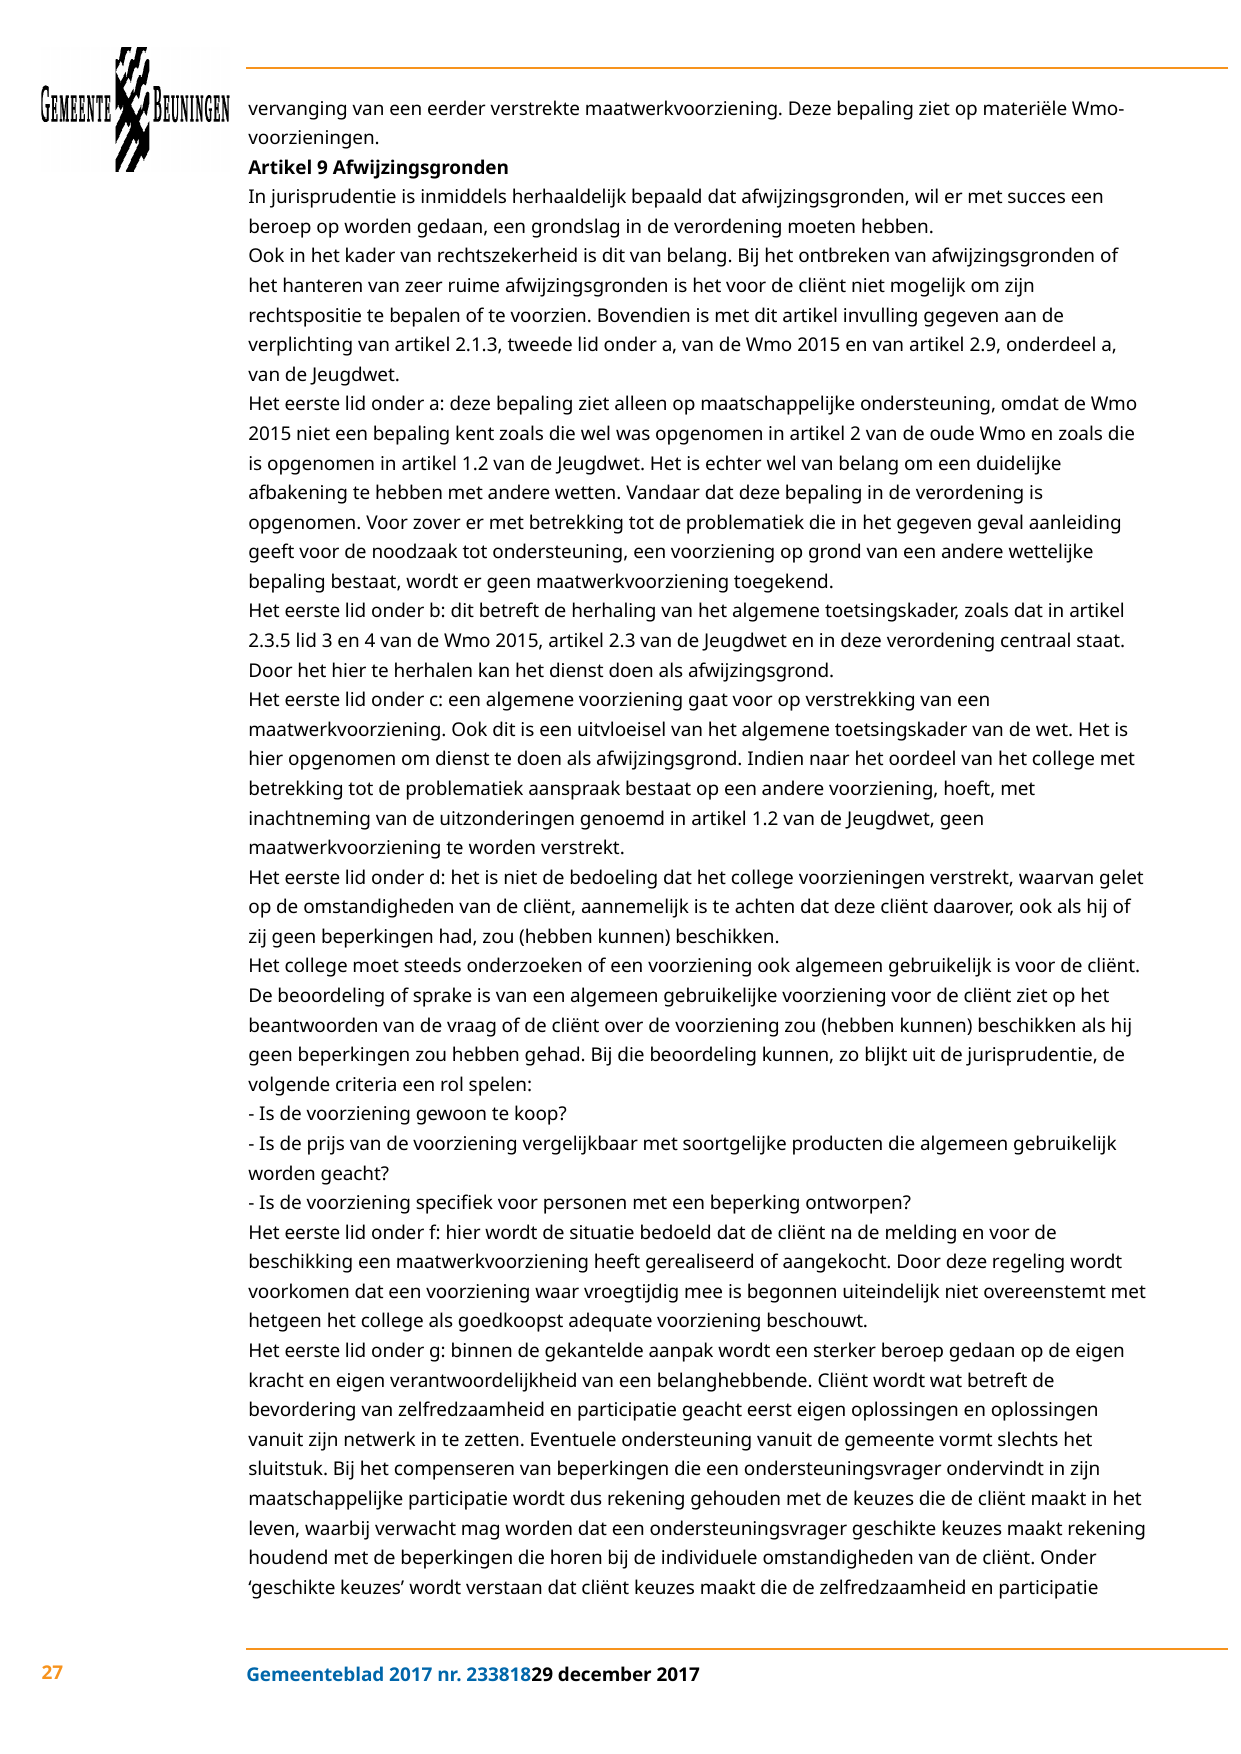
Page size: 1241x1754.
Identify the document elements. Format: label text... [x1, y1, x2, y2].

picture [41, 47, 231, 172]
text In jurisprudentie is inmiddels herhaaldelijk bepaald dat afwijzingsgronden, wil er met succes een beroep op worden gedaan, een grondslag in de verordening moeten hebben. [248, 183, 1152, 239]
text - Is de voorziening specifiek voor personen met een beperking ontworpen? [248, 1189, 1152, 1215]
text Het college moet steeds onderzoeken of een voorziening ook algemeen gebruikelijk is voor de cliënt. De beoordeling of sprake is van een algemeen gebruikelijke voorziening voor de cliënt ziet op het beantwoorden van de vraag of de cliënt over de voorziening zou (hebben kunnen) beschikken als hij geen beperkingen zou hebben gehad. Bij die beoordeling kunnen, zo blijkt uit de jurisprudentie, de volgende criteria een rol spelen: [248, 953, 1152, 1097]
text Artikel 9 Afwijzingsgronden [248, 154, 1152, 180]
text Het eerste lid onder g: binnen de gekantelde aanpak wordt een sterker beroep gedaan op de eigen kracht en eigen verantwoordelijkheid van een belanghebbende. Cliënt wordt wat betreft de bevordering van zelfredzaamheid en participatie geacht eerst eigen oplossingen en oplossingen vanuit zijn netwerk in te zetten. Eventuele ondersteuning vanuit de gemeente vormt slechts het sluitstuk. Bij het compenseren van beperkingen die een ondersteuningsvrager ondervindt in zijn maatschappelijke participatie wordt dus rekening gehouden met de keuzes die de cliënt maakt in het leven, waarbij verwacht mag worden dat een ondersteuningsvrager geschikte keuzes maakt rekening houdend met de beperkingen die horen bij de individuele omstandigheden van de cliënt. Onder ‘geschikte keuzes’ wordt verstaan dat cliënt keuzes maakt die de zelfredzaamheid en participatie [248, 1337, 1152, 1600]
text vervanging van een eerder verstrekte maatwerkvoorziening. Deze bepaling ziet op materiële Wmo-voorzieningen. [248, 95, 1152, 150]
text Het eerste lid onder b: dit betreft de herhaling van het algemene toetsingskader, zoals dat in artikel 2.3.5 lid 3 en 4 van de Wmo 2015, artikel 2.3 van de Jeugdwet en in deze verordening centraal staat. Door het hier te herhalen kan het dienst doen als afwijzingsgrond. [248, 598, 1152, 683]
text Het eerste lid onder f: hier wordt de situatie bedoeld dat de cliënt na de melding en voor de beschikking een maatwerkvoorziening heeft gerealiseerd of aangekocht. Door deze regeling wordt voorkomen dat een voorziening waar vroegtijdig mee is begonnen uiteindelijk niet overeenstemt met hetgeen het college als goedkoopst adequate voorziening beschouwt. [248, 1219, 1152, 1333]
text Het eerste lid onder a: deze bepaling ziet alleen op maatschappelijke ondersteuning, omdat de Wmo 2015 niet een bepaling kent zoals die wel was opgenomen in artikel 2 van de oude Wmo en zoals die is opgenomen in artikel 1.2 van de Jeugdwet. Het is echter wel van belang om een duidelijke afbakening te hebben met andere wetten. Vandaar dat deze bepaling in de verordening is opgenomen. Voor zover er met betrekking tot de problematiek die in het gegeven geval aanleiding geeft voor de noodzaak tot ondersteuning, een voorziening op grond van een andere wettelijke bepaling bestaat, wordt er geen maatwerkvoorziening toegekend. [248, 391, 1152, 594]
text - Is de prijs van de voorziening vergelijkbaar met soortgelijke producten die algemeen gebruikelijk worden geacht? [248, 1130, 1152, 1186]
text Het eerste lid onder d: het is niet de bedoeling dat het college voorzieningen verstrekt, waarvan gelet op de omstandigheden van de cliënt, aannemelijk is te achten dat deze cliënt daarover, ook als hij of zij geen beperkingen had, zou (hebben kunnen) beschikken. [248, 864, 1152, 949]
text Het eerste lid onder c: een algemene voorziening gaat voor op verstrekking van een maatwerkvoorziening. Ook dit is een uitvloeisel van het algemene toetsingskader van de wet. Het is hier opgenomen om dienst te doen als afwijzingsgrond. Indien naar het oordeel van het college met betrekking tot de problematiek aanspraak bestaat op een andere voorziening, hoeft, met inachtneming van de uitzonderingen genoemd in artikel 1.2 van de Jeugdwet, geen maatwerkvoorziening te worden verstrekt. [248, 686, 1152, 860]
text Ook in het kader van rechtszekerheid is dit van belang. Bij het ontbreken van afwijzingsgronden of het hanteren van zeer ruime afwijzingsgronden is het voor de cliënt niet mogelijk om zijn rechtspositie te bepalen of te voorzien. Bovendien is met dit artikel invulling gegeven aan de verplichting van artikel 2.1.3, tweede lid onder a, van de Wmo 2015 en van artikel 2.9, onderdeel a, van de Jeugdwet. [248, 243, 1152, 387]
text - Is de voorziening gewoon te koop? [248, 1101, 1152, 1126]
